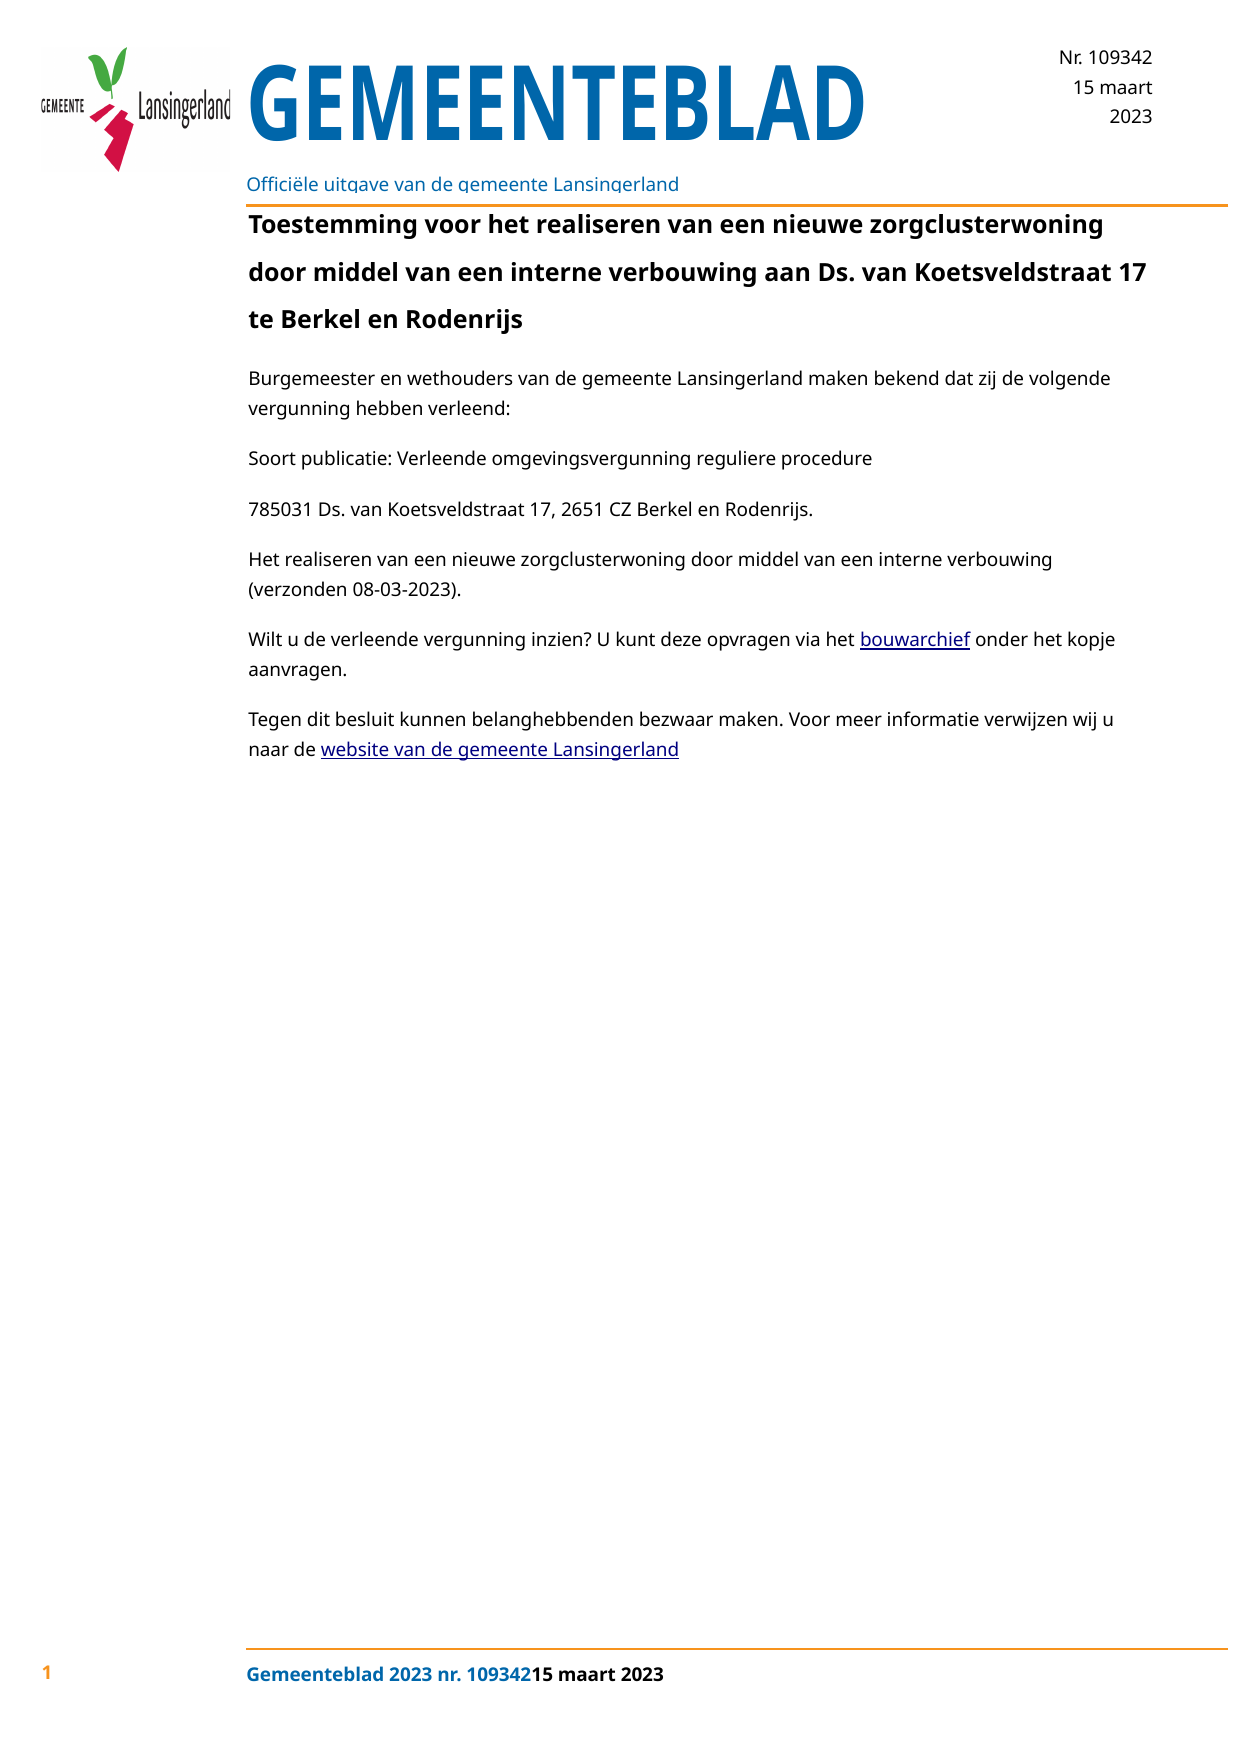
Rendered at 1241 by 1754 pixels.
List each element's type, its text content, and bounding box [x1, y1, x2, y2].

picture [41, 47, 231, 172]
text Soort publicatie: Verleende omgevingsvergunning reguliere procedure [248, 446, 1152, 471]
text Burgemeester en wethouders van de gemeente Lansingerland maken bekend dat zij de volgende vergunning hebben verleend: [248, 366, 1152, 421]
text Het realiseren van een nieuwe zorgclusterwoning door middel van een interne verbouwing (verzonden 08-03-2023). [248, 546, 1152, 602]
text Wilt u de verleende vergunning inzien? U kunt deze opvragen via het bouwarchief onder het kopje aanvragen. [248, 626, 1152, 682]
text Tegen dit besluit kunnen belanghebbenden bezwaar maken. Voor meer informatie verwijzen wij u naar de website van de gemeente Lansingerland [248, 706, 1152, 762]
text 785031 Ds. van Koetsveldstraat 17, 2651 CZ Berkel en Rodenrijs. [248, 496, 1152, 522]
text Toestemming voor het realiseren van een nieuwe zorgclusterwoning door middel van een interne verbouwing aan Ds. van Koetsveldstraat 17 te Berkel en Rodenrijs [248, 207, 1152, 336]
